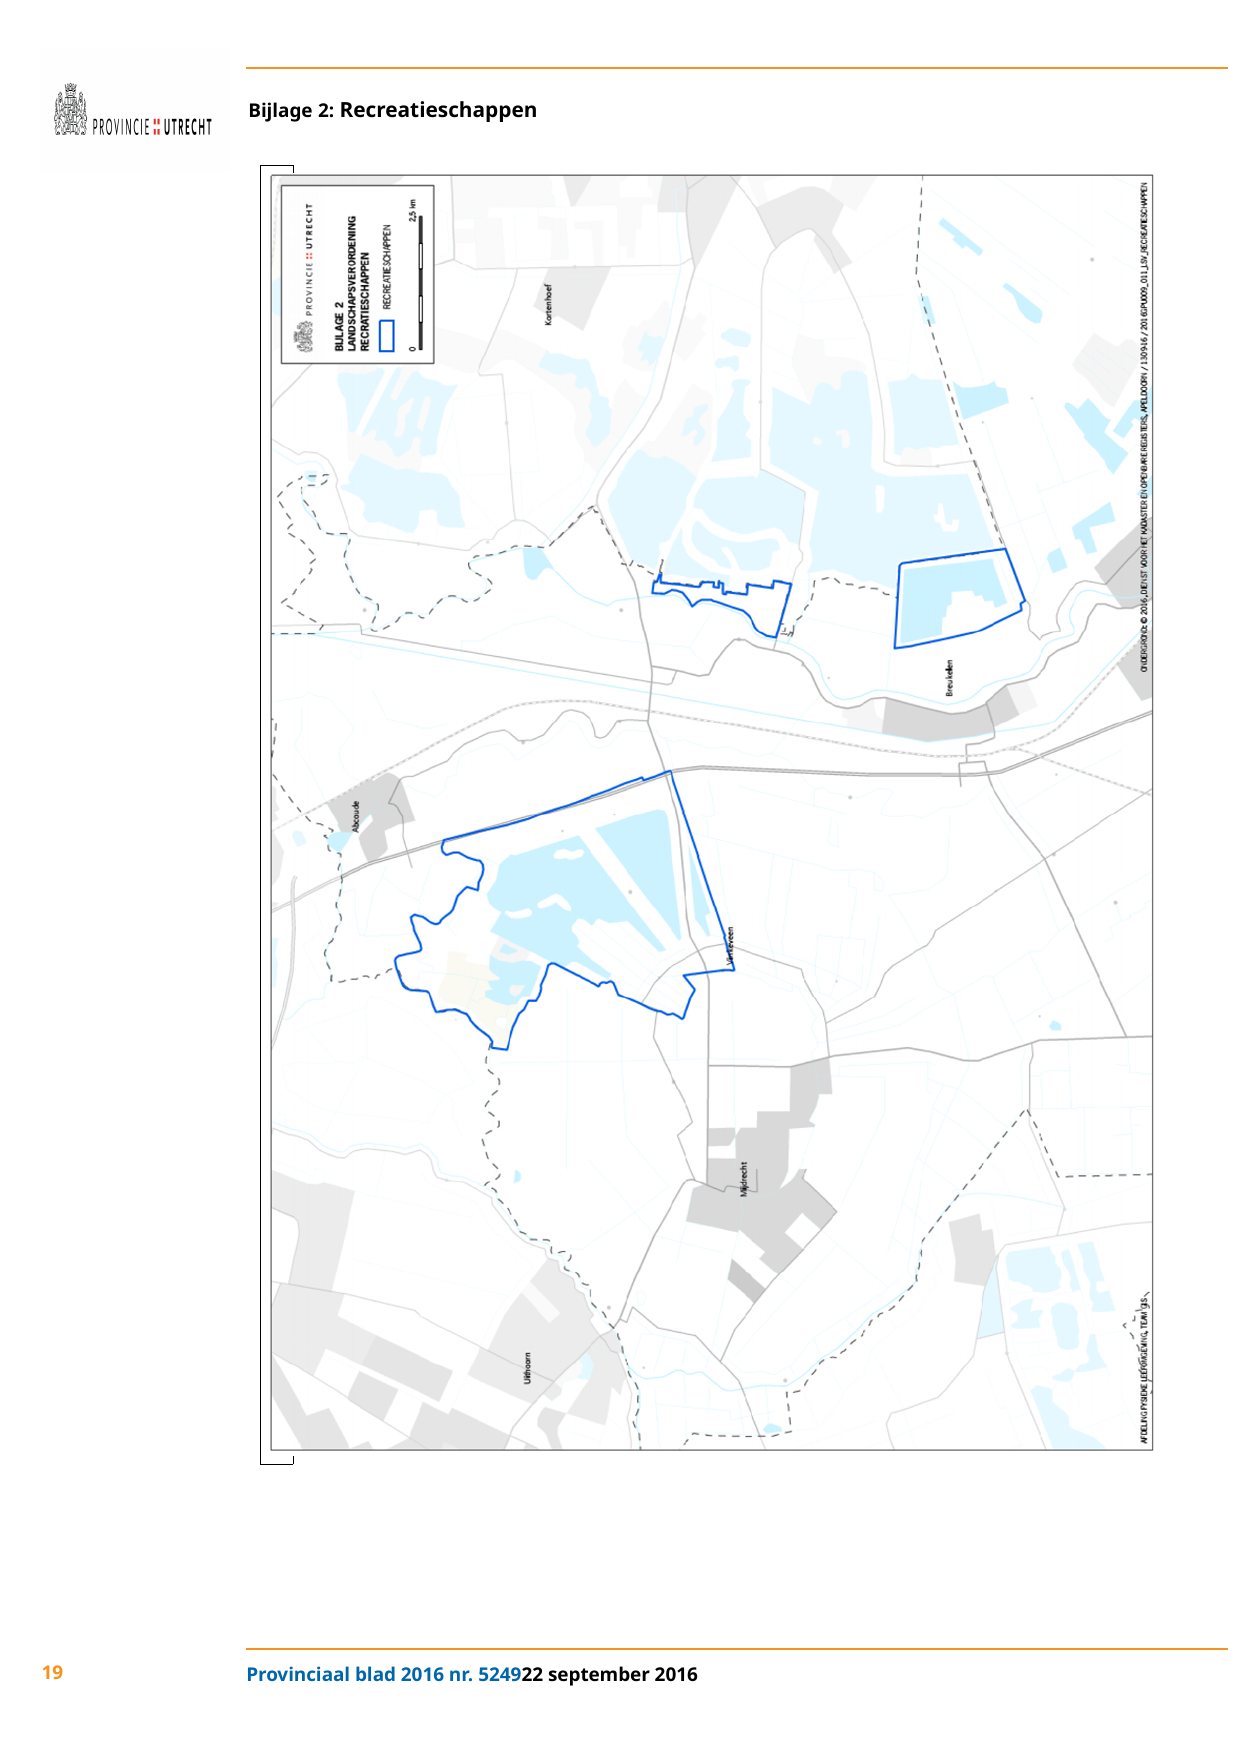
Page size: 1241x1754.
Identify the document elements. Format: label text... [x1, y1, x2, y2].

picture [41, 47, 231, 172]
text Bijlage 2: Recreatieschappen [248, 95, 1152, 123]
picture [268, 173, 1155, 1456]
